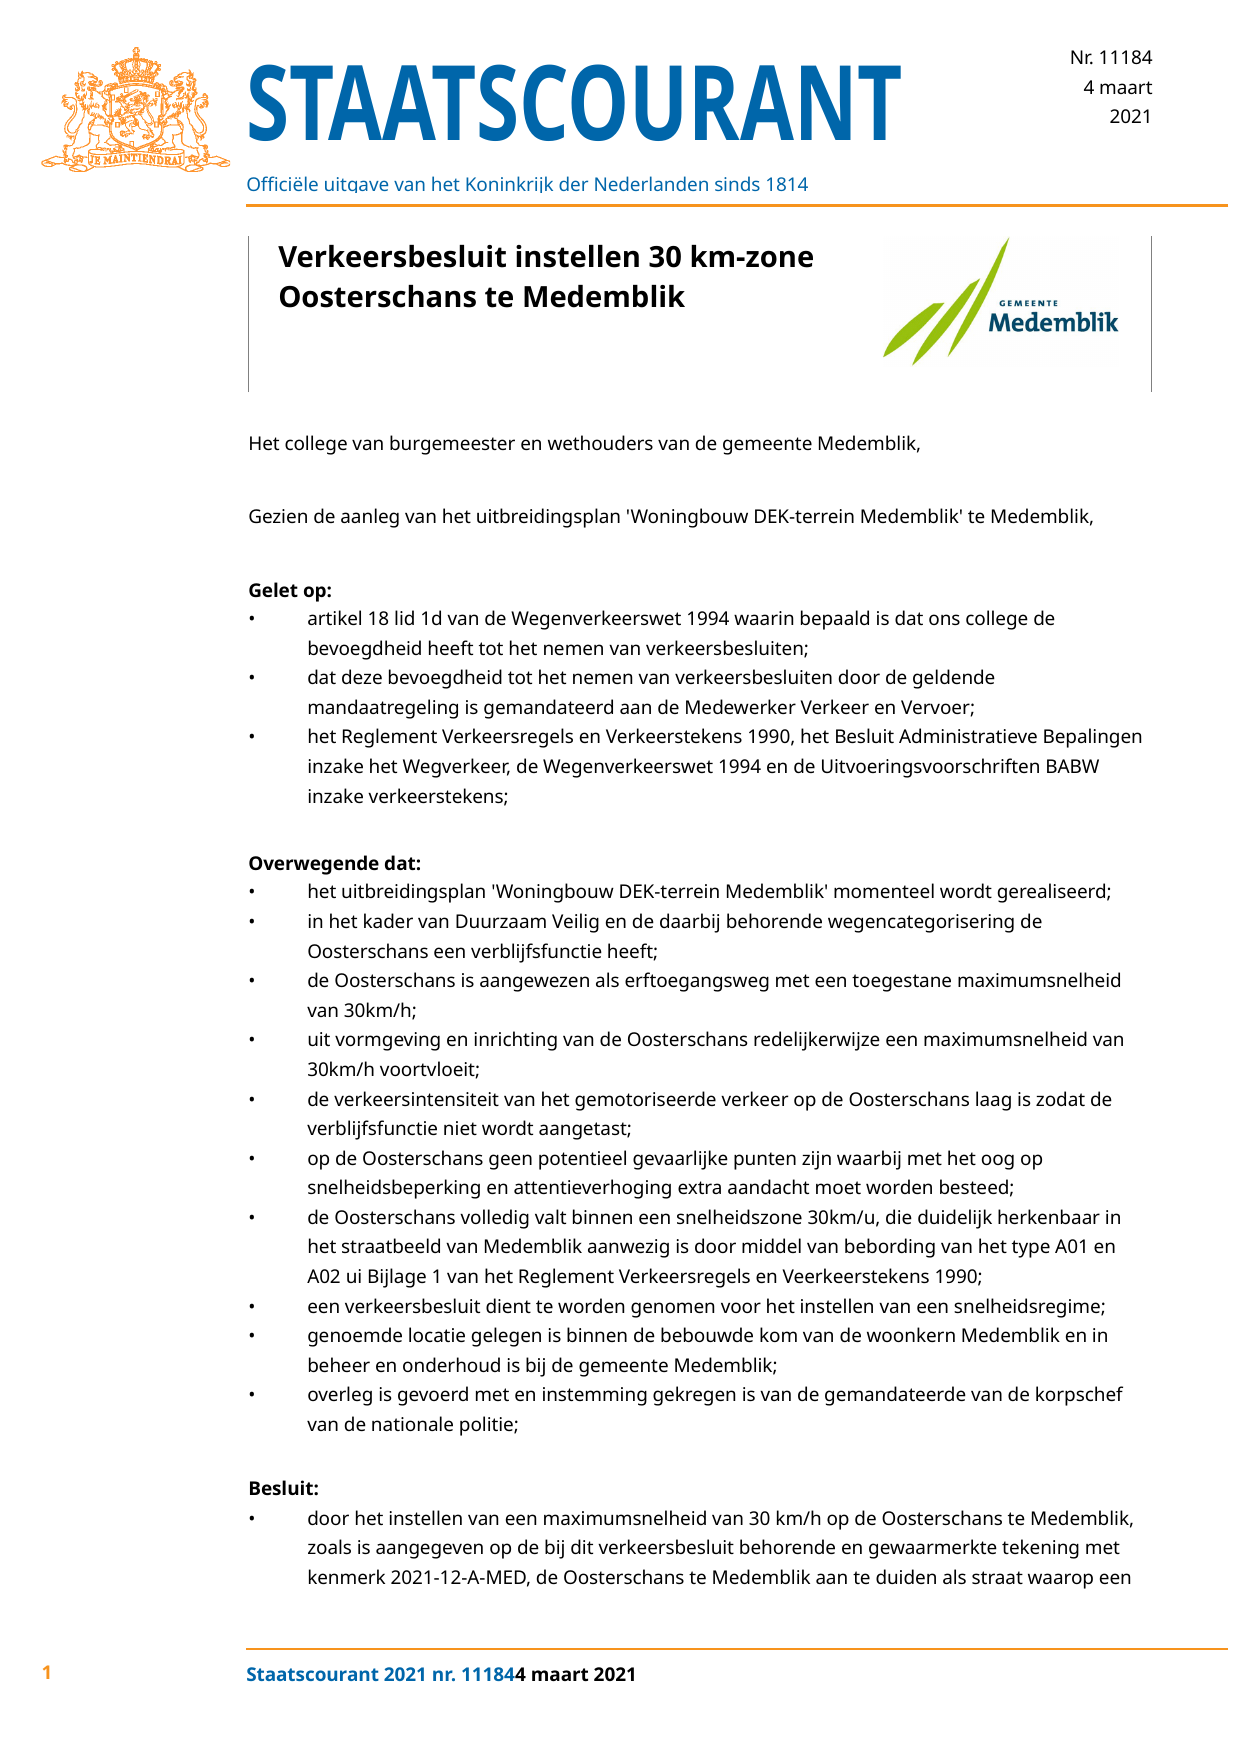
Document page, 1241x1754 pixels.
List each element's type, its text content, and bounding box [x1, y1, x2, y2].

list in het kader van Duurzaam Veilig en de daarbij behorende wegencategorisering de Oosterschans een verblijfsfunctie heeft; [248, 908, 1152, 963]
text Gelet op: [248, 577, 1152, 603]
list overleg is gevoerd met en instemming gekregen is van de gemandateerde van de korpschef van de nationale politie; [248, 1382, 1152, 1437]
table_header Verkeersbesluit instellen 30 km-zone Oosterschans te Medemblik [249, 236, 850, 392]
list de verkeersintensiteit van het gemotoriseerde verkeer op de Oosterschans laag is zodat de verblijfsfunctie niet wordt aangetast; [248, 1086, 1152, 1141]
list de Oosterschans is aangewezen als erftoegangsweg met een toegestane maximumsnelheid van 30km/h; [248, 967, 1152, 1023]
text Besluit: [248, 1475, 1152, 1501]
list artikel 18 lid 1d van de Wegenverkeerswet 1994 waarin bepaald is dat ons college de bevoegdheid heeft tot het nemen van verkeersbesluiten; [248, 605, 1152, 661]
picture [882, 236, 1119, 367]
list dat deze bevoegdheid tot het nemen van verkeersbesluiten door de geldende mandaatregeling is gemandateerd aan de Medewerker Verkeer en Vervoer; [248, 664, 1152, 720]
table_header [850, 236, 1151, 392]
list het Reglement Verkeersregels en Verkeerstekens 1990, het Besluit Administratieve Bepalingen inzake het Wegverkeer, de Wegenverkeerswet 1994 en de Uitvoeringsvoorschriften BABW inzake verkeerstekens; [248, 724, 1152, 808]
text Gezien de aanleg van het uitbreidingsplan 'Woningbouw DEK-terrein Medemblik' te Medemblik, [248, 504, 1152, 529]
list genoemde locatie gelegen is binnen de bebouwde kom van de woonkern Medemblik en in beheer en onderhoud is bij de gemeente Medemblik; [248, 1322, 1152, 1378]
list een verkeersbesluit dient te worden genomen voor het instellen van een snelheidsregime; [248, 1293, 1152, 1318]
list het uitbreidingsplan 'Woningbouw DEK-terrein Medemblik' momenteel wordt gerealiseerd; [248, 879, 1152, 904]
list door het instellen van een maximumsnelheid van 30 km/h op de Oosterschans te Medemblik, zoals is aangegeven op de bij dit verkeersbesluit behorende en gewaarmerkte tekening met kenmerk 2021-12-A-MED, de Oosterschans te Medemblik aan te duiden als straat waarop een [248, 1505, 1152, 1589]
list de Oosterschans volledig valt binnen een snelheidszone 30km/u, die duidelijk herkenbaar in het straatbeeld van Medemblik aanwezig is door middel van bebording van het type A01 en A02 ui Bijlage 1 van het Reglement Verkeersregels en Veerkeerstekens 1990; [248, 1204, 1152, 1289]
text Overwegende dat: [248, 850, 1152, 876]
list uit vormgeving en inrichting van de Oosterschans redelijkerwijze een maximumsnelheid van 30km/h voortvloeit; [248, 1027, 1152, 1082]
text Het college van burgemeester en wethouders van de gemeente Medemblik, [248, 430, 1152, 456]
list op de Oosterschans geen potentieel gevaarlijke punten zijn waarbij met het oog op snelheidsbeperking en attentieverhoging extra aandacht moet worden besteed; [248, 1145, 1152, 1200]
picture [41, 47, 231, 172]
